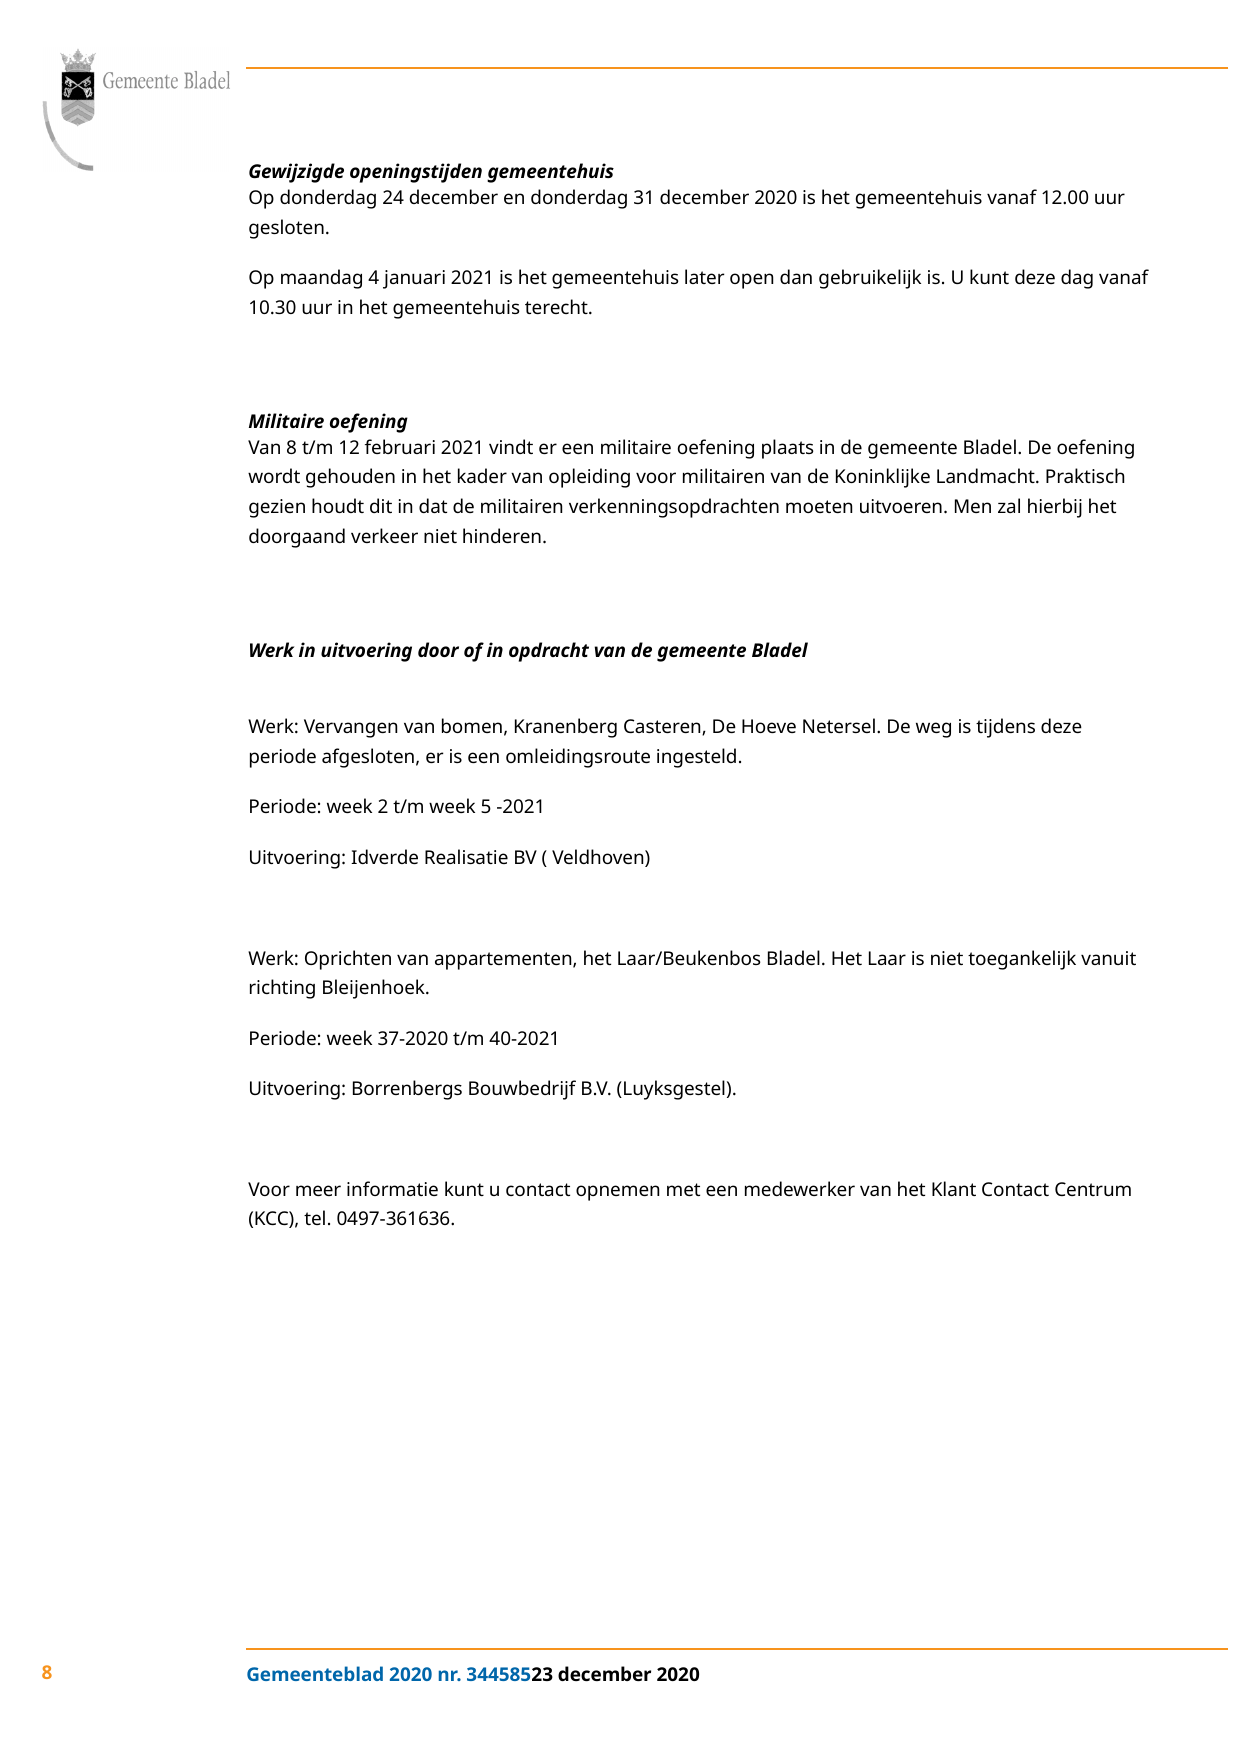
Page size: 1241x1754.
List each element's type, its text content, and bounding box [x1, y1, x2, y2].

text Werk in uitvoering door of in opdracht van de gemeente Bladel [248, 637, 1152, 663]
text Werk: Oprichten van appartementen, het Laar/Beukenbos Bladel. Het Laar is niet toegankelijk vanuit richting Bleijenhoek. [248, 945, 1152, 1000]
text Van 8 t/m 12 februari 2021 vindt er een militaire oefening plaats in de gemeente Bladel. De oefening wordt gehouden in het kader van opleiding voor militairen van de Koninklijke Landmacht. Praktisch gezien houdt dit in dat de militairen verkenningsopdrachten moeten uitvoeren. Men zal hierbij het doorgaand verkeer niet hinderen. [248, 434, 1152, 549]
text Werk: Vervangen van bomen, Kranenberg Casteren, De Hoeve Netersel. De weg is tijdens deze periode afgesloten, er is een omleidingsroute ingesteld. [248, 713, 1152, 769]
text Periode: week 2 t/m week 5 -2021 [248, 793, 1152, 819]
text Voor meer informatie kunt u contact opnemen met een medewerker van het Klant Contact Centrum (KCC), tel. 0497-361636. [248, 1176, 1152, 1231]
picture [41, 47, 231, 172]
text Uitvoering: Idverde Realisatie BV ( Veldhoven) [248, 844, 1152, 869]
text Op maandag 4 januari 2021 is het gemeentehuis later open dan gebruikelijk is. U kunt deze dag vanaf 10.30 uur in het gemeentehuis terecht. [248, 264, 1152, 320]
text Militaire oefening [248, 408, 1152, 434]
text Gewijzigde openingstijden gemeentehuis [248, 159, 1152, 184]
text Op donderdag 24 december en donderdag 31 december 2020 is het gemeentehuis vanaf 12.00 uur gesloten. [248, 184, 1152, 240]
text Periode: week 37-2020 t/m 40-2021 [248, 1025, 1152, 1050]
text Uitvoering: Borrenbergs Bouwbedrijf B.V. (Luyksgestel). [248, 1075, 1152, 1101]
